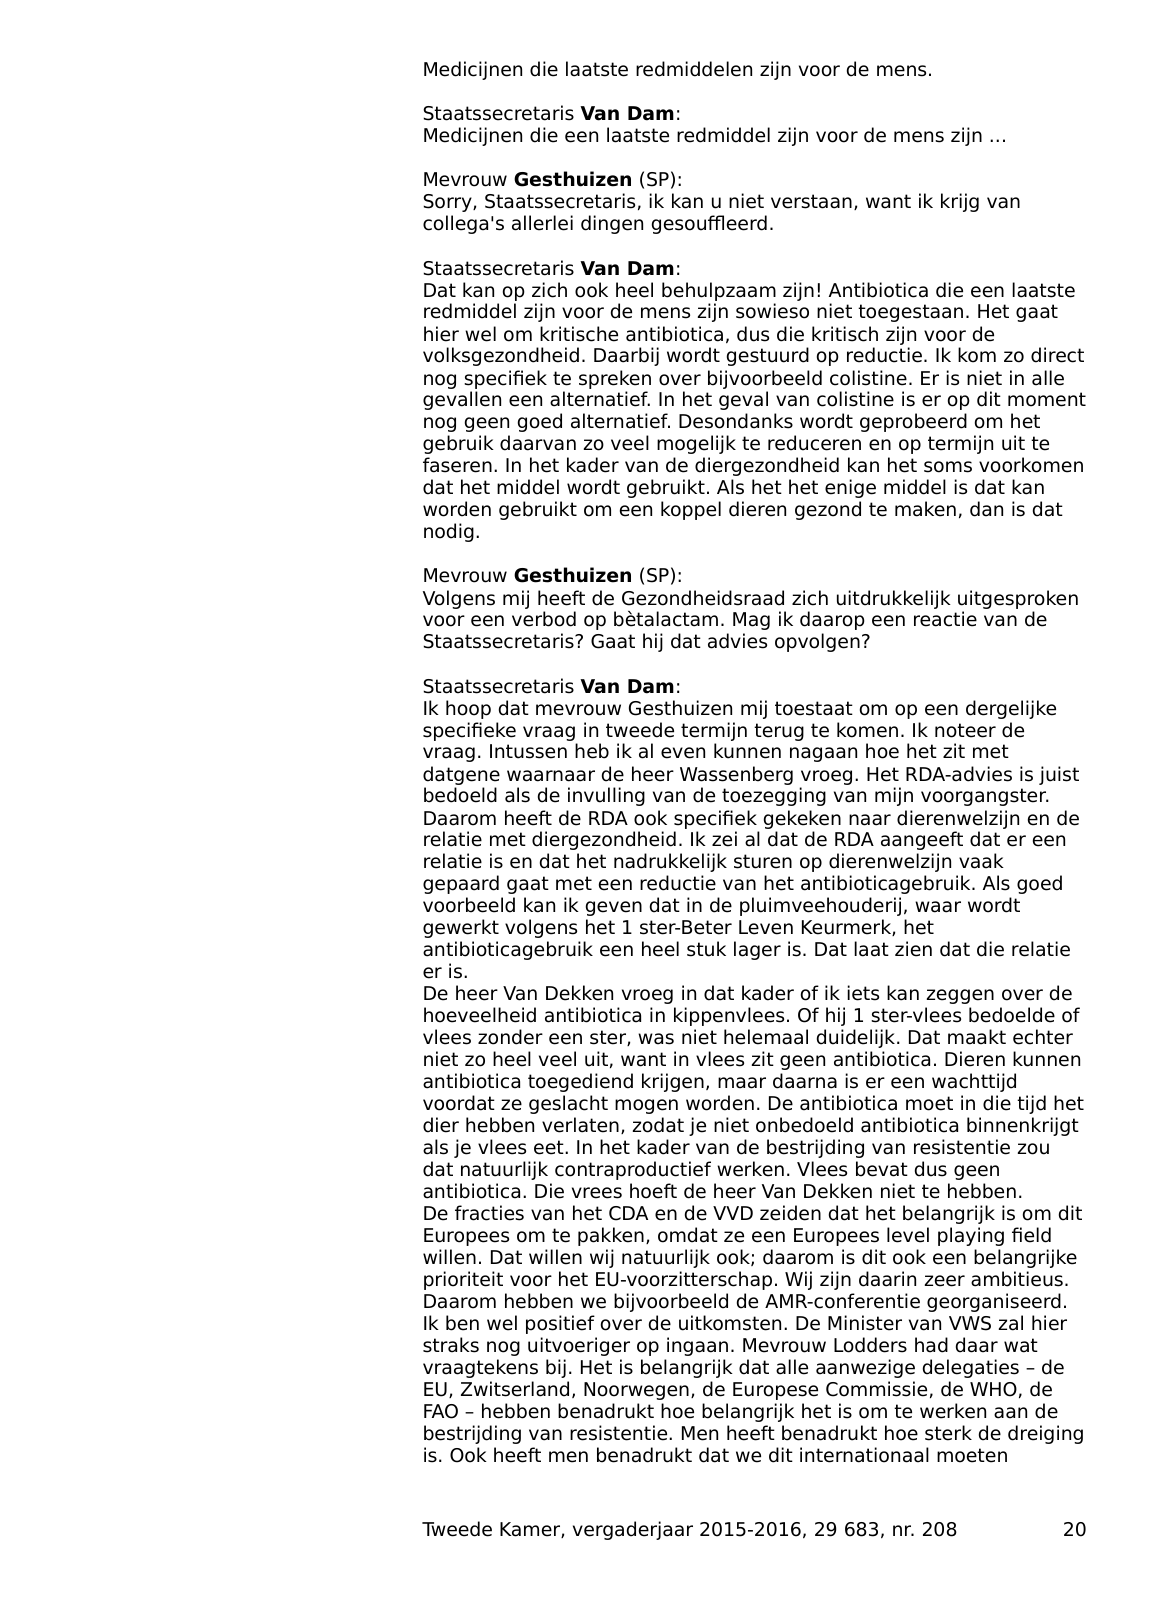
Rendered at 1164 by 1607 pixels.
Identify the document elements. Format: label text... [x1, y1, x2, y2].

text Staatssecretaris Van Dam: [422, 257, 1087, 279]
text Dat kan op zich ook heel behulpzaam zijn! Antibiotica die een laatste redmiddel zijn voor de mens zijn sowieso niet toegestaan. Het gaat hier wel om kritische antibiotica, dus die kritisch zijn voor de volksgezondheid. Daarbij wordt gestuurd op reductie. Ik kom zo direct nog specifiek te spreken over bijvoorbeeld colistine. Er is niet in alle gevallen een alternatief. In het geval van colistine is er op dit moment nog geen goed alternatief. Desondanks wordt geprobeerd om het gebruik daarvan zo veel mogelijk te reduceren en op termijn uit te faseren. In het kader van de diergezondheid kan het soms voorkomen dat het middel wordt gebruikt. Als het het enige middel is dat kan worden gebruikt om een koppel dieren gezond te maken, dan is dat nodig. [422, 279, 1087, 543]
text Volgens mij heeft de Gezondheidsraad zich uitdrukkelijk uitgesproken voor een verbod op bètalactam. Mag ik daarop een reactie van de Staatssecretaris? Gaat hij dat advies opvolgen? [422, 587, 1087, 653]
text Staatssecretaris Van Dam: [422, 676, 1087, 697]
text Medicijnen die een laatste redmiddel zijn voor de mens zijn ... [422, 125, 1087, 147]
text De fracties van het CDA en de VVD zeiden dat het belangrijk is om dit Europees om te pakken, omdat ze een Europees level playing field willen. Dat willen wij natuurlijk ook; daarom is dit ook een belangrijke prioriteit voor het EU-voorzitterschap. Wij zijn daarin zeer ambitieus. Daarom hebben we bijvoorbeeld de AMR-conferentie georganiseerd. Ik ben wel positief over de uitkomsten. De Minister van VWS zal hier straks nog uitvoeriger op ingaan. Mevrouw Lodders had daar wat vraagtekens bij. Het is belangrijk dat alle aanwezige delegaties – de EU, Zwitserland, Noorwegen, de Europese Commissie, de WHO, de FAO – hebben benadrukt hoe belangrijk het is om te werken aan de bestrijding van resistentie. Men heeft benadrukt hoe sterk de dreiging is. Ook heeft men benadrukt dat we dit internationaal moeten [422, 1203, 1087, 1467]
text Medicijnen die laatste redmiddelen zijn voor de mens. [422, 59, 1087, 81]
text Sorry, Staatssecretaris, ik kan u niet verstaan, want ik krijg van collega's allerlei dingen gesouffleerd. [422, 191, 1087, 235]
text Mevrouw Gesthuizen (SP): [422, 169, 1087, 191]
text Mevrouw Gesthuizen (SP): [422, 565, 1087, 587]
text Ik hoop dat mevrouw Gesthuizen mij toestaat om op een dergelijke specifieke vraag in tweede termijn terug te komen. Ik noteer de vraag. Intussen heb ik al even kunnen nagaan hoe het zit met datgene waarnaar de heer Wassenberg vroeg. Het RDA-advies is juist bedoeld als de invulling van de toezegging van mijn voorgangster. Daarom heeft de RDA ook specifiek gekeken naar dierenwelzijn en de relatie met diergezondheid. Ik zei al dat de RDA aangeeft dat er een relatie is en dat het nadrukkelijk sturen op dierenwelzijn vaak gepaard gaat met een reductie van het antibioticagebruik. Als goed voorbeeld kan ik geven dat in de pluimveehouderij, waar wordt gewerkt volgens het 1 ster-Beter Leven Keurmerk, het antibioticagebruik een heel stuk lager is. Dat laat zien dat die relatie er is. [422, 697, 1087, 983]
text De heer Van Dekken vroeg in dat kader of ik iets kan zeggen over de hoeveelheid antibiotica in kippenvlees. Of hij 1 ster-vlees bedoelde of vlees zonder een ster, was niet helemaal duidelijk. Dat maakt echter niet zo heel veel uit, want in vlees zit geen antibiotica. Dieren kunnen antibiotica toegediend krijgen, maar daarna is er een wachttijd voordat ze geslacht mogen worden. De antibiotica moet in die tijd het dier hebben verlaten, zodat je niet onbedoeld antibiotica binnenkrijgt als je vlees eet. In het kader van de bestrijding van resistentie zou dat natuurlijk contraproductief werken. Vlees bevat dus geen antibiotica. Die vrees hoeft de heer Van Dekken niet te hebben. [422, 983, 1087, 1203]
text Staatssecretaris Van Dam: [422, 103, 1087, 125]
